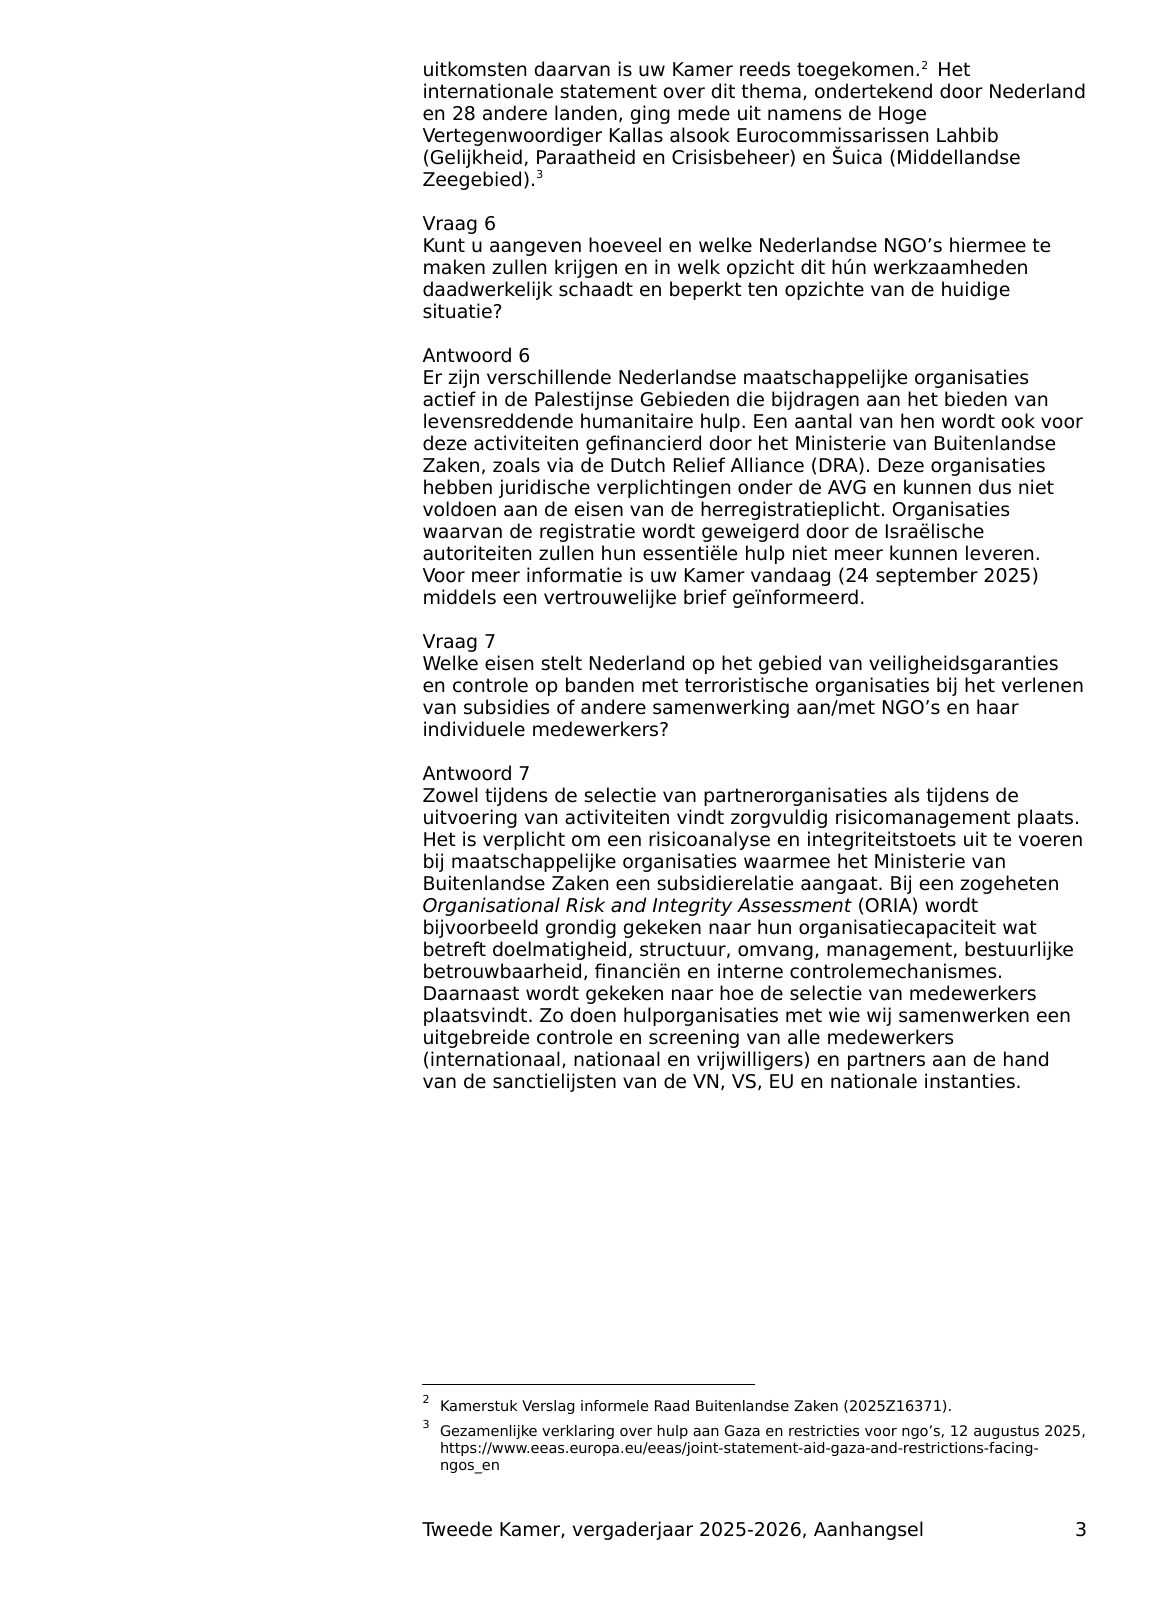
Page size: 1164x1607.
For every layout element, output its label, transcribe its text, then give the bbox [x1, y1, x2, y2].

text Vraag 6 [422, 213, 1087, 235]
text Antwoord 7 [422, 763, 1087, 785]
text Antwoord 6 [422, 345, 1087, 367]
text Zowel tijdens de selectie van partnerorganisaties als tijdens de uitvoering van activiteiten vindt zorgvuldig risicomanagement plaats. Het is verplicht om een risicoanalyse en integriteitstoets uit te voeren bij maatschappelijke organisaties waarmee het Ministerie van Buitenlandse Zaken een subsidierelatie aangaat. Bij een zogeheten Organisational Risk and Integrity Assessment (ORIA) wordt bijvoorbeeld grondig gekeken naar hun organisatiecapaciteit wat betreft doelmatigheid, structuur, omvang, management, bestuurlijke betrouwbaarheid, financiën en interne controlemechanismes. Daarnaast wordt gekeken naar hoe de selectie van medewerkers plaatsvindt. Zo doen hulporganisaties met wie wij samenwerken een uitgebreide controle en screening van alle medewerkers (internationaal, nationaal en vrijwilligers) en partners aan de hand van de sanctielijsten van de VN, VS, EU en nationale instanties. [422, 785, 1087, 1093]
text Gezamenlijke verklaring over hulp aan Gaza en restricties voor ngo’s, 12 augustus 2025, https://www.eeas.europa.eu/eeas/joint-statement-aid-gaza-and-restrictions-facing-ngos_en [422, 1418, 1087, 1474]
text uitkomsten daarvan is uw Kamer reeds toegekomen. Het internationale statement over dit thema, ondertekend door Nederland en 28 andere landen, ging mede uit namens de Hoge Vertegenwoordiger Kallas alsook Eurocommissarissen Lahbib (Gelijkheid, Paraatheid en Crisisbeheer) en Šuica (Middellandse Zeegebied). [422, 59, 1087, 191]
text Welke eisen stelt Nederland op het gebied van veiligheidsgaranties en controle op banden met terroristische organisaties bij het verlenen van subsidies of andere samenwerking aan/met NGO’s en haar individuele medewerkers? [422, 653, 1087, 741]
text Kamerstuk Verslag informele Raad Buitenlandse Zaken (2025Z16371). [422, 1393, 1087, 1416]
text Er zijn verschillende Nederlandse maatschappelijke organisaties actief in de Palestijnse Gebieden die bijdragen aan het bieden van levensreddende humanitaire hulp. Een aantal van hen wordt ook voor deze activiteiten gefinancierd door het Ministerie van Buitenlandse Zaken, zoals via de Dutch Relief Alliance (DRA). Deze organisaties hebben juridische verplichtingen onder de AVG en kunnen dus niet voldoen aan de eisen van de herregistratieplicht. Organisaties waarvan de registratie wordt geweigerd door de Israëlische autoriteiten zullen hun essentiële hulp niet meer kunnen leveren. Voor meer informatie is uw Kamer vandaag (24 september 2025) middels een vertrouwelijke brief geïnformeerd. [422, 367, 1087, 609]
text Kunt u aangeven hoeveel en welke Nederlandse NGO’s hiermee te maken zullen krijgen en in welk opzicht dit hún werkzaamheden daadwerkelijk schaadt en beperkt ten opzichte van de huidige situatie? [422, 235, 1087, 323]
text Vraag 7 [422, 631, 1087, 653]
